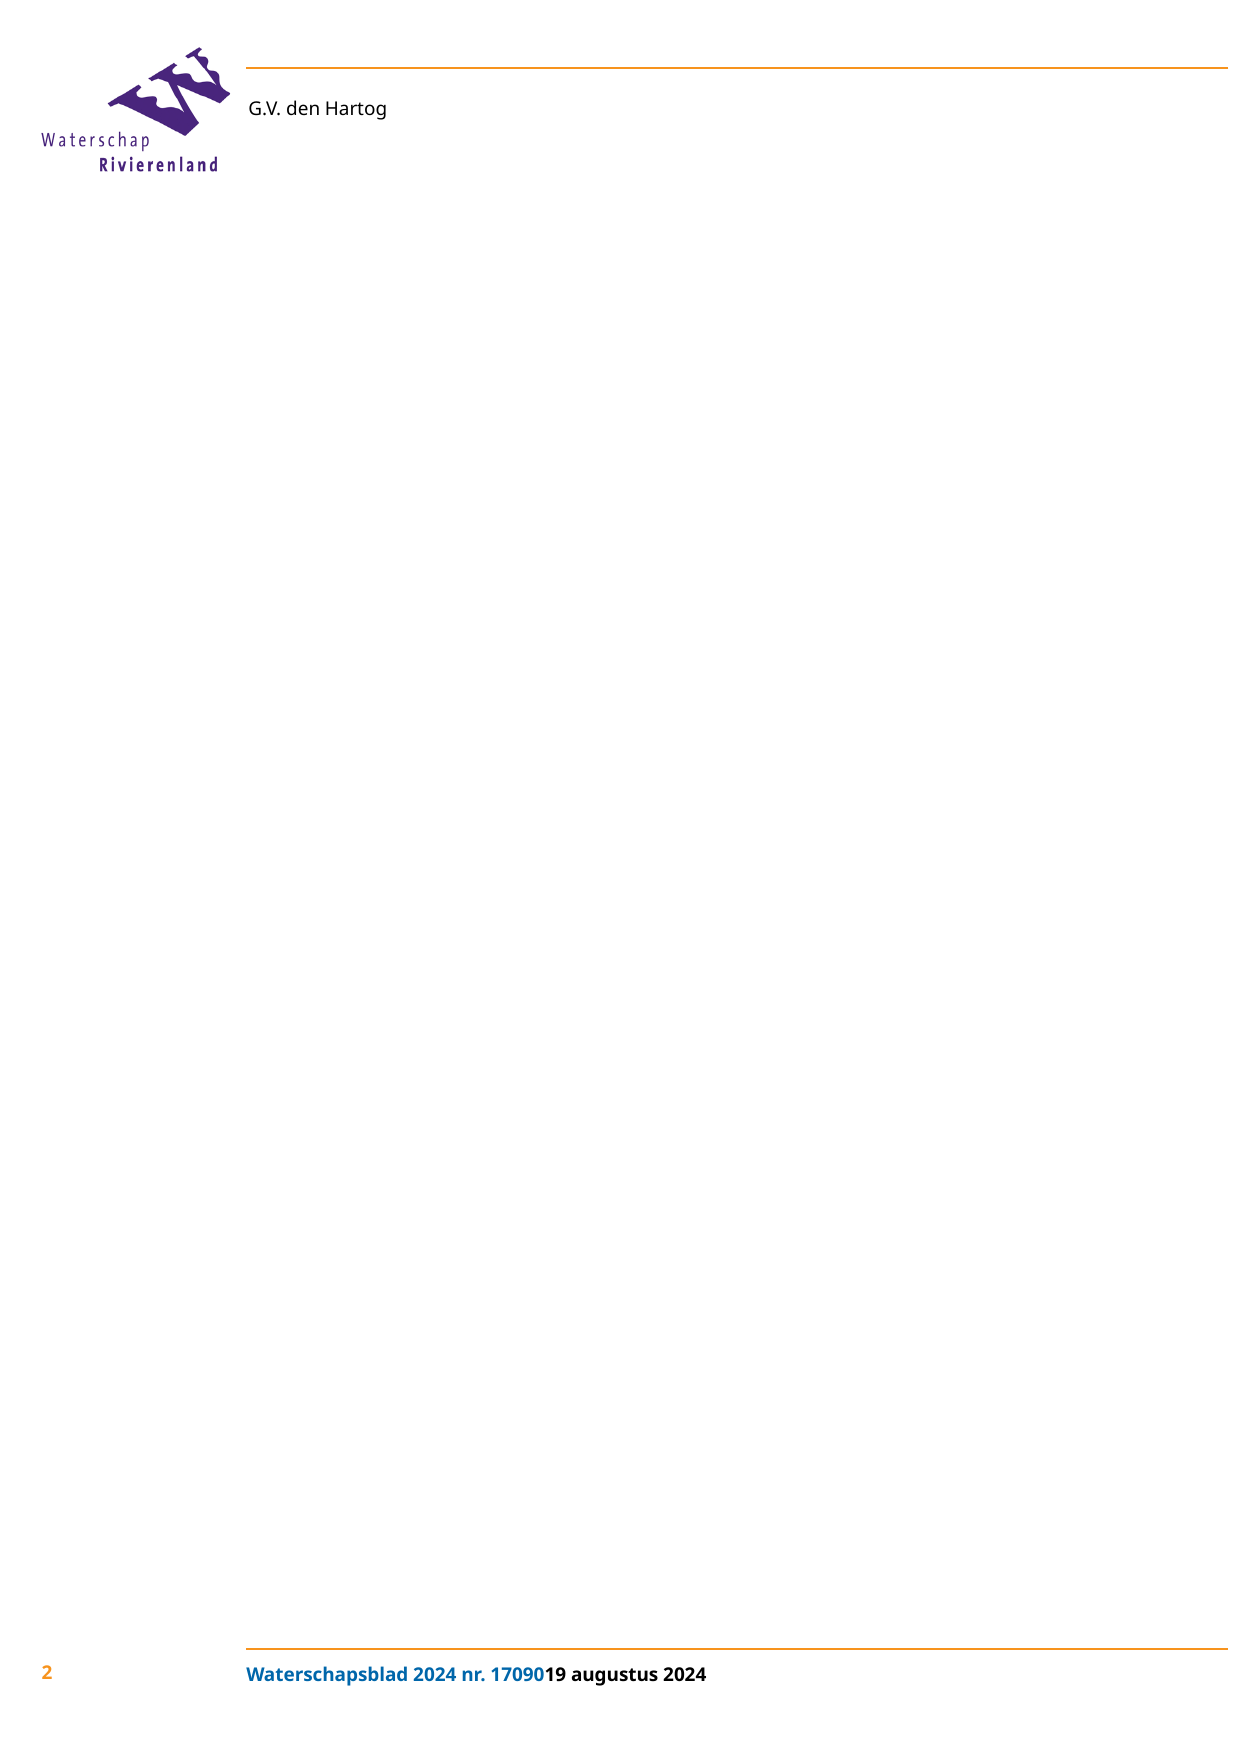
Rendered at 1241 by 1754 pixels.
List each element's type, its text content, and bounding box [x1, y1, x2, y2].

picture [41, 47, 231, 172]
text G.V. den Hartog [248, 95, 1152, 121]
